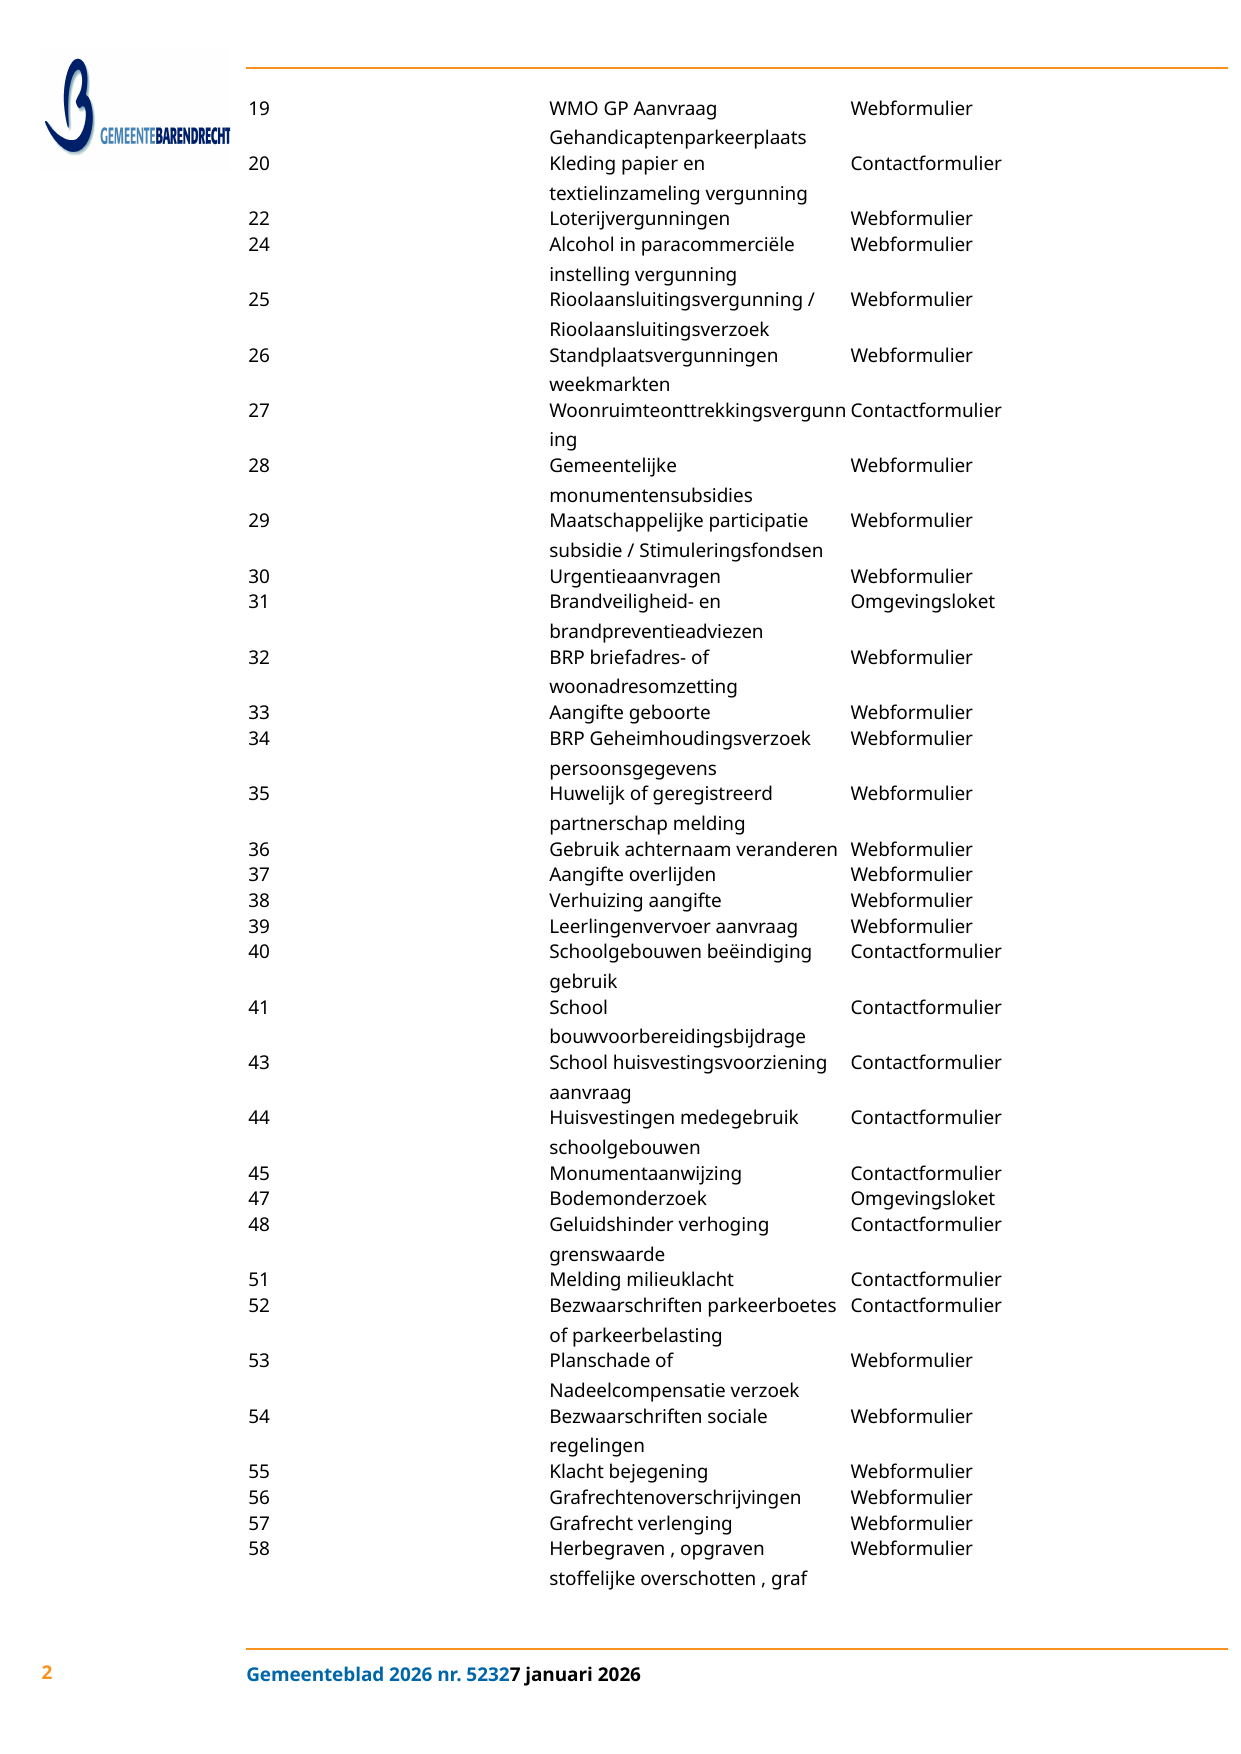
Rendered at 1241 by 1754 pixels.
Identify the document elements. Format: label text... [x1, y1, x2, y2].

table_cell Contactformulier [850, 150, 1152, 205]
table_cell 52 [248, 1293, 549, 1348]
table_cell Webformulier [850, 231, 1152, 286]
table_cell Webformulier [850, 644, 1152, 699]
table_cell Woonruimteonttrekkingsvergunning [549, 397, 850, 452]
table_cell Monumentaanwijzing [549, 1160, 850, 1186]
table_cell 30 [248, 563, 549, 589]
table_cell Webformulier [850, 836, 1152, 861]
table_cell 47 [248, 1186, 549, 1211]
table_cell 25 [248, 286, 549, 342]
table_cell 51 [248, 1267, 549, 1292]
table_cell Loterijvergunningen [549, 205, 850, 231]
table_cell Kleding papier en textielinzameling vergunning [549, 150, 850, 205]
table_cell 53 [248, 1348, 549, 1403]
table_cell Webformulier [850, 780, 1152, 836]
table_cell Webformulier [850, 913, 1152, 939]
table_cell 22 [248, 205, 549, 231]
table_cell Standplaatsvergunningen weekmarkten [549, 342, 850, 397]
table_cell Webformulier [850, 342, 1152, 397]
table_cell 32 [248, 644, 549, 699]
table_cell Verhuizing aangifte [549, 887, 850, 913]
table_cell Aangifte overlijden [549, 861, 850, 887]
table_cell Webformulier [850, 1458, 1152, 1484]
table_cell 58 [248, 1536, 549, 1591]
table_cell Bezwaarschriften parkeerboetes of parkeerbelasting [549, 1293, 850, 1348]
table_cell 57 [248, 1510, 549, 1536]
table_cell School bouwvoorbereidingsbijdrage [549, 994, 850, 1049]
table_cell Contactformulier [850, 397, 1152, 452]
table_cell School huisvestingsvoorziening aanvraag [549, 1049, 850, 1104]
table_cell Herbegraven , opgraven stoffelijke overschotten , graf [549, 1536, 850, 1591]
table_cell Grafrecht verlenging [549, 1510, 850, 1536]
table_cell Webformulier [850, 563, 1152, 589]
table_cell 39 [248, 913, 549, 939]
table_cell Huwelijk of geregistreerd partnerschap melding [549, 780, 850, 836]
table_cell Aangifte geboorte [549, 699, 850, 725]
table_cell Contactformulier [850, 1267, 1152, 1292]
table_cell Webformulier [850, 861, 1152, 887]
table_cell Urgentieaanvragen [549, 563, 850, 589]
table_cell Webformulier [850, 1536, 1152, 1591]
table_cell 28 [248, 453, 549, 508]
table_cell 19 [248, 95, 549, 150]
table_cell Schoolgebouwen beëindiging gebruik [549, 939, 850, 994]
table_cell Klacht bejegening [549, 1458, 850, 1484]
table_cell Webformulier [850, 1510, 1152, 1536]
table_cell Webformulier [850, 699, 1152, 725]
table_cell Geluidshinder verhoging grenswaarde [549, 1211, 850, 1267]
table_cell Huisvestingen medegebruik schoolgebouwen [549, 1105, 850, 1160]
table_cell 29 [248, 508, 549, 563]
table_cell Omgevingsloket [850, 1186, 1152, 1211]
table_cell 43 [248, 1049, 549, 1104]
table_cell Webformulier [850, 95, 1152, 150]
picture [41, 47, 231, 172]
table_cell 44 [248, 1105, 549, 1160]
table_cell 34 [248, 725, 549, 780]
table_cell 56 [248, 1484, 549, 1510]
table_cell Gemeentelijke monumentensubsidies [549, 453, 850, 508]
table_cell 31 [248, 589, 549, 644]
table_cell Alcohol in paracommerciële instelling vergunning [549, 231, 850, 286]
table_cell Bezwaarschriften sociale regelingen [549, 1403, 850, 1458]
table_cell Webformulier [850, 725, 1152, 780]
table_cell 37 [248, 861, 549, 887]
table_cell 33 [248, 699, 549, 725]
table_cell Contactformulier [850, 1211, 1152, 1267]
table_cell Leerlingenvervoer aanvraag [549, 913, 850, 939]
table_cell WMO GP Aanvraag Gehandicaptenparkeerplaats [549, 95, 850, 150]
table_cell Contactformulier [850, 1293, 1152, 1348]
table_cell Webformulier [850, 508, 1152, 563]
table_cell 35 [248, 780, 549, 836]
table_cell 40 [248, 939, 549, 994]
table_cell Planschade of Nadeelcompensatie verzoek [549, 1348, 850, 1403]
table_cell 48 [248, 1211, 549, 1267]
table_cell Contactformulier [850, 939, 1152, 994]
table_cell Grafrechtenoverschrijvingen [549, 1484, 850, 1510]
table_cell Contactformulier [850, 1105, 1152, 1160]
table_cell 41 [248, 994, 549, 1049]
table_cell Contactformulier [850, 1160, 1152, 1186]
table_cell 24 [248, 231, 549, 286]
table_cell BRP Geheimhoudingsverzoek persoonsgegevens [549, 725, 850, 780]
table_cell Bodemonderzoek [549, 1186, 850, 1211]
table_cell Brandveiligheid- en brandpreventieadviezen [549, 589, 850, 644]
table_cell 45 [248, 1160, 549, 1186]
table_cell 55 [248, 1458, 549, 1484]
table_cell Omgevingsloket [850, 589, 1152, 644]
table_cell Rioolaansluitingsvergunning / Rioolaansluitingsverzoek [549, 286, 850, 342]
table_cell 20 [248, 150, 549, 205]
table_cell Webformulier [850, 453, 1152, 508]
table_cell 36 [248, 836, 549, 861]
table_cell 54 [248, 1403, 549, 1458]
table_cell Maatschappelijke participatie subsidie / Stimuleringsfondsen [549, 508, 850, 563]
table_cell Contactformulier [850, 994, 1152, 1049]
table_cell Webformulier [850, 205, 1152, 231]
table_cell Webformulier [850, 1403, 1152, 1458]
table_cell 27 [248, 397, 549, 452]
table_cell Webformulier [850, 1348, 1152, 1403]
table_cell Melding milieuklacht [549, 1267, 850, 1292]
table_cell Webformulier [850, 286, 1152, 342]
table_cell Contactformulier [850, 1049, 1152, 1104]
table_cell 26 [248, 342, 549, 397]
table_cell 38 [248, 887, 549, 913]
table_cell BRP briefadres- of woonadresomzetting [549, 644, 850, 699]
table_cell Gebruik achternaam veranderen [549, 836, 850, 861]
table_cell Webformulier [850, 1484, 1152, 1510]
table_cell Webformulier [850, 887, 1152, 913]
